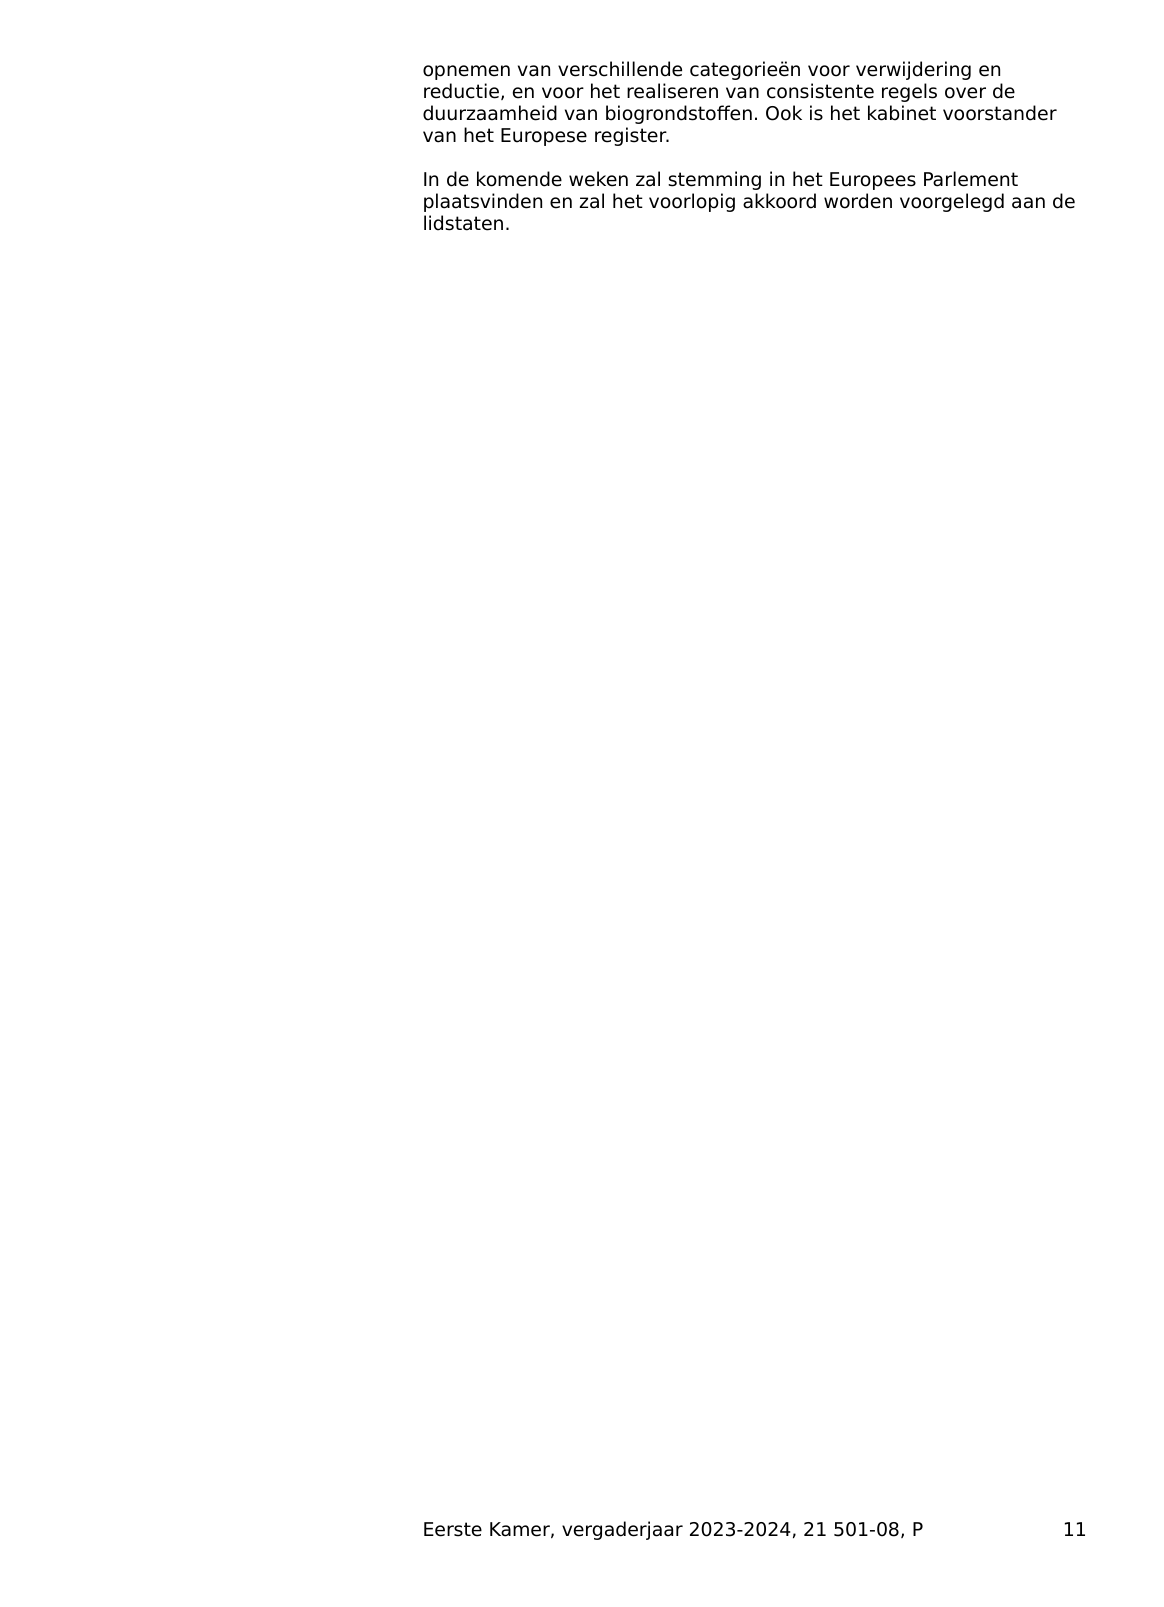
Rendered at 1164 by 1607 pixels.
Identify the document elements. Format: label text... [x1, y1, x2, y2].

text In de komende weken zal stemming in het Europees Parlement plaatsvinden en zal het voorlopig akkoord worden voorgelegd aan de lidstaten. [422, 169, 1087, 235]
text opnemen van verschillende categorieën voor verwijdering en reductie, en voor het realiseren van consistente regels over de duurzaamheid van biogrondstoffen. Ook is het kabinet voorstander van het Europese register. [422, 59, 1087, 147]
